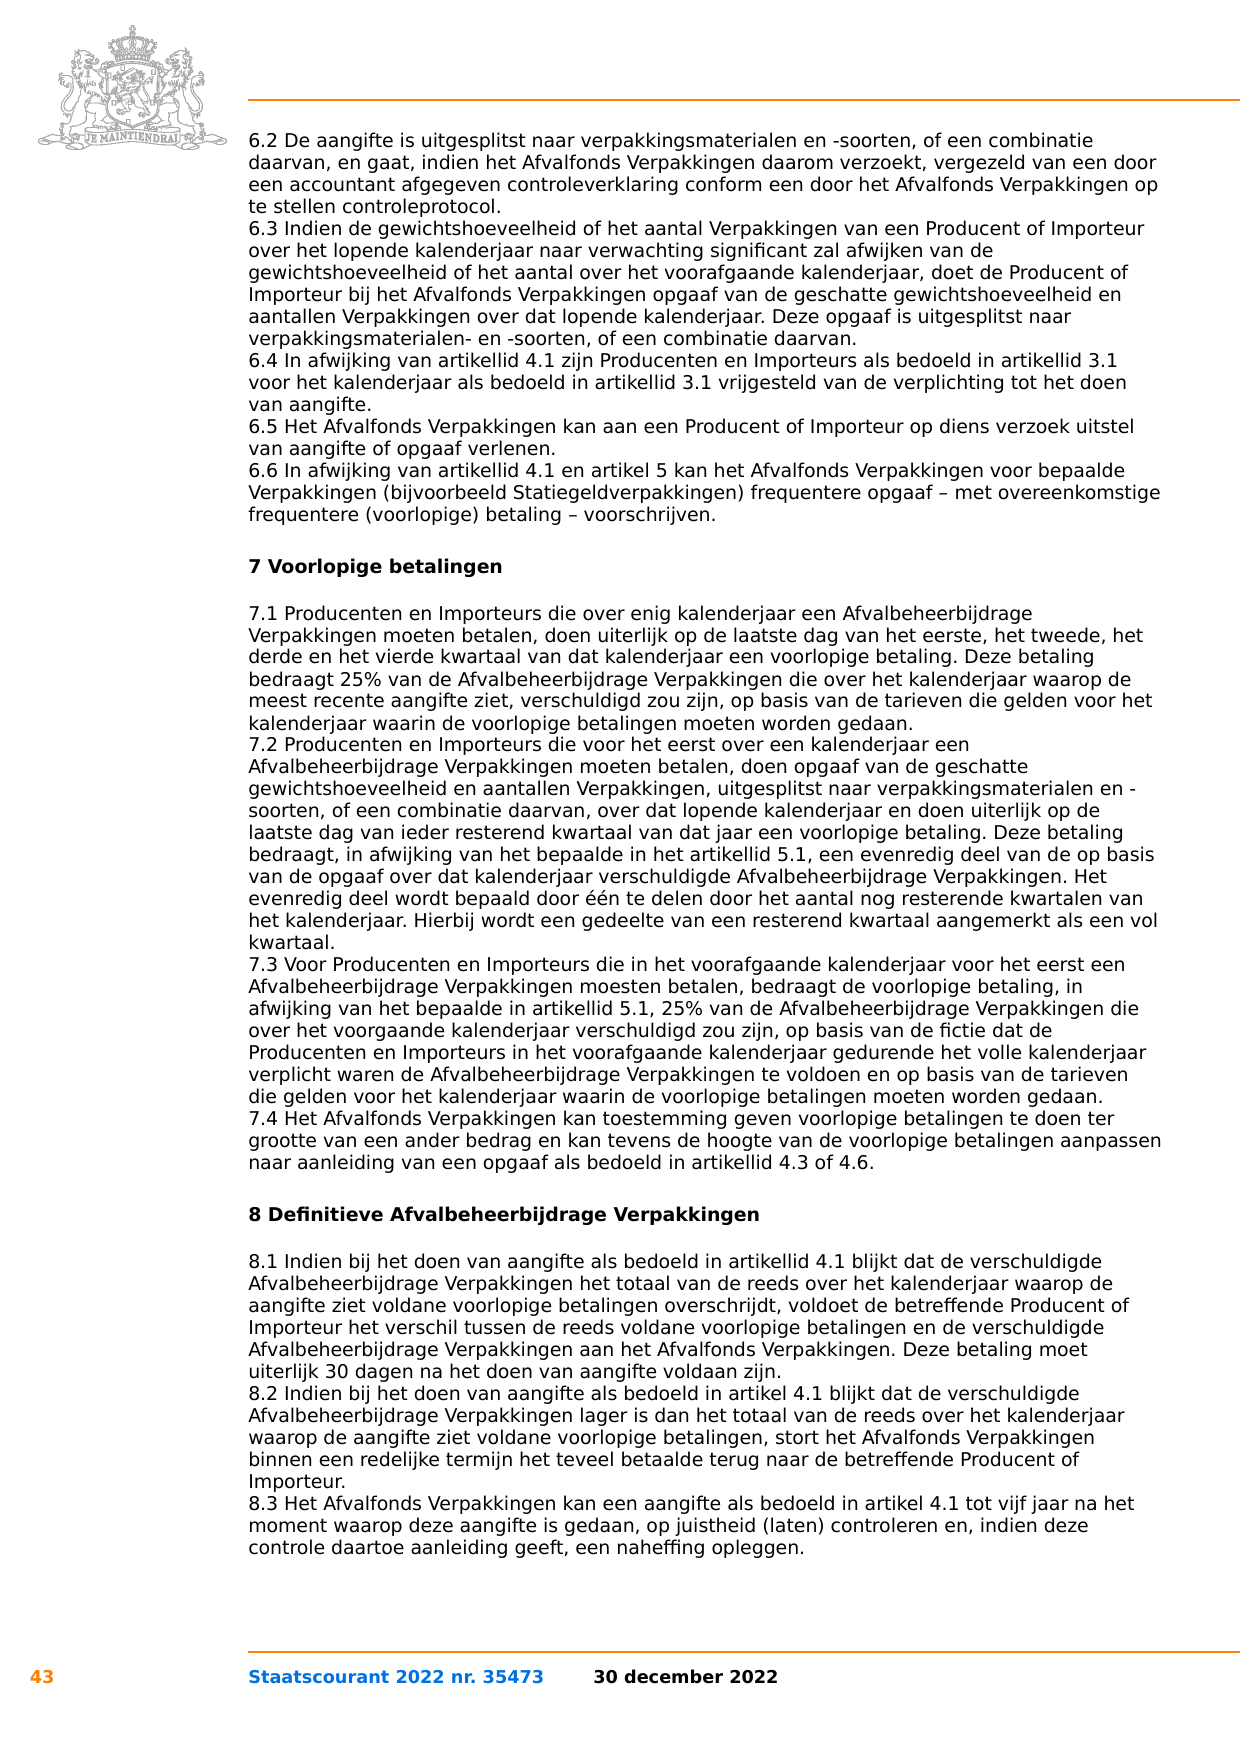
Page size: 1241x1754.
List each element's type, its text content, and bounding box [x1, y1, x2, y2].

text 8.2 Indien bij het doen van aangifte als bedoeld in artikel 4.1 blijkt dat de verschuldigde Afvalbeheerbijdrage Verpakkingen lager is dan het totaal van de reeds over het kalenderjaar waarop de aangifte ziet voldane voorlopige betalingen, stort het Afvalfonds Verpakkingen binnen een redelijke termijn het teveel betaalde terug naar de betreffende Producent of Importeur. [248, 1383, 1163, 1493]
text 6.6 In afwijking van artikellid 4.1 en artikel 5 kan het Afvalfonds Verpakkingen voor bepaalde Verpakkingen (bijvoorbeeld Statiegeldverpakkingen) frequentere opgaaf – met overeenkomstige frequentere (voorlopige) betaling – voorschrijven. [248, 459, 1163, 526]
subtitle 7 Voorlopige betalingen [248, 556, 1163, 577]
text 7.1 Producenten en Importeurs die over enig kalenderjaar een Afvalbeheerbijdrage Verpakkingen moeten betalen, doen uiterlijk op de laatste dag van het eerste, het tweede, het derde en het vierde kwartaal van dat kalenderjaar een voorlopige betaling. Deze betaling bedraagt 25% van de Afvalbeheerbijdrage Verpakkingen die over het kalenderjaar waarop de meest recente aangifte ziet, verschuldigd zou zijn, op basis van de tarieven die gelden voor het kalenderjaar waarin de voorlopige betalingen moeten worden gedaan. [248, 602, 1163, 734]
text 7.4 Het Afvalfonds Verpakkingen kan toestemming geven voorlopige betalingen te doen ter grootte van een ander bedrag en kan tevens de hoogte van de voorlopige betalingen aanpassen naar aanleiding van een opgaaf als bedoeld in artikellid 4.3 of 4.6. [248, 1108, 1163, 1174]
text 8.1 Indien bij het doen van aangifte als bedoeld in artikellid 4.1 blijkt dat de verschuldigde Afvalbeheerbijdrage Verpakkingen het totaal van de reeds over het kalenderjaar waarop de aangifte ziet voldane voorlopige betalingen overschrijdt, voldoet de betreffende Producent of Importeur het verschil tussen de reeds voldane voorlopige betalingen en de verschuldigde Afvalbeheerbijdrage Verpakkingen aan het Afvalfonds Verpakkingen. Deze betaling moet uiterlijk 30 dagen na het doen van aangifte voldaan zijn. [248, 1251, 1163, 1383]
text 6.5 Het Afvalfonds Verpakkingen kan aan een Producent of Importeur op diens verzoek uitstel van aangifte of opgaaf verlenen. [248, 416, 1163, 459]
text 8.3 Het Afvalfonds Verpakkingen kan een aangifte als bedoeld in artikel 4.1 tot vijf jaar na het moment waarop deze aangifte is gedaan, op juistheid (laten) controleren en, indien deze controle daartoe aanleiding geeft, een naheffing opleggen. [248, 1493, 1163, 1559]
subtitle 8 Definitieve Afvalbeheerbijdrage Verpakkingen [248, 1204, 1163, 1226]
picture [38, 25, 227, 150]
text 7.2 Producenten en Importeurs die voor het eerst over een kalenderjaar een Afvalbeheerbijdrage Verpakkingen moeten betalen, doen opgaaf van de geschatte gewichtshoeveelheid en aantallen Verpakkingen, uitgesplitst naar verpakkingsmaterialen en -soorten, of een combinatie daarvan, over dat lopende kalenderjaar en doen uiterlijk op de laatste dag van ieder resterend kwartaal van dat jaar een voorlopige betaling. Deze betaling bedraagt, in afwijking van het bepaalde in het artikellid 5.1, een evenredig deel van de op basis van de opgaaf over dat kalenderjaar verschuldigde Afvalbeheerbijdrage Verpakkingen. Het evenredig deel wordt bepaald door één te delen door het aantal nog resterende kwartalen van het kalenderjaar. Hierbij wordt een gedeelte van een resterend kwartaal aangemerkt als een vol kwartaal. [248, 734, 1163, 954]
text 7.3 Voor Producenten en Importeurs die in het voorafgaande kalenderjaar voor het eerst een Afvalbeheerbijdrage Verpakkingen moesten betalen, bedraagt de voorlopige betaling, in afwijking van het bepaalde in artikellid 5.1, 25% van de Afvalbeheerbijdrage Verpakkingen die over het voorgaande kalenderjaar verschuldigd zou zijn, op basis van de fictie dat de Producenten en Importeurs in het voorafgaande kalenderjaar gedurende het volle kalenderjaar verplicht waren de Afvalbeheerbijdrage Verpakkingen te voldoen en op basis van de tarieven die gelden voor het kalenderjaar waarin de voorlopige betalingen moeten worden gedaan. [248, 954, 1163, 1108]
text 6.3 Indien de gewichtshoeveelheid of het aantal Verpakkingen van een Producent of Importeur over het lopende kalenderjaar naar verwachting significant zal afwijken van de gewichtshoeveelheid of het aantal over het voorafgaande kalenderjaar, doet de Producent of Importeur bij het Afvalfonds Verpakkingen opgaaf van de geschatte gewichtshoeveelheid en aantallen Verpakkingen over dat lopende kalenderjaar. Deze opgaaf is uitgesplitst naar verpakkingsmaterialen- en -soorten, of een combinatie daarvan. [248, 218, 1163, 350]
text 6.4 In afwijking van artikellid 4.1 zijn Producenten en Importeurs als bedoeld in artikellid 3.1 voor het kalenderjaar als bedoeld in artikellid 3.1 vrijgesteld van de verplichting tot het doen van aangifte. [248, 350, 1163, 416]
text 6.2 De aangifte is uitgesplitst naar verpakkingsmaterialen en -soorten, of een combinatie daarvan, en gaat, indien het Afvalfonds Verpakkingen daarom verzoekt, vergezeld van een door een accountant afgegeven controleverklaring conform een door het Afvalfonds Verpakkingen op te stellen controleprotocol. [248, 130, 1163, 218]
